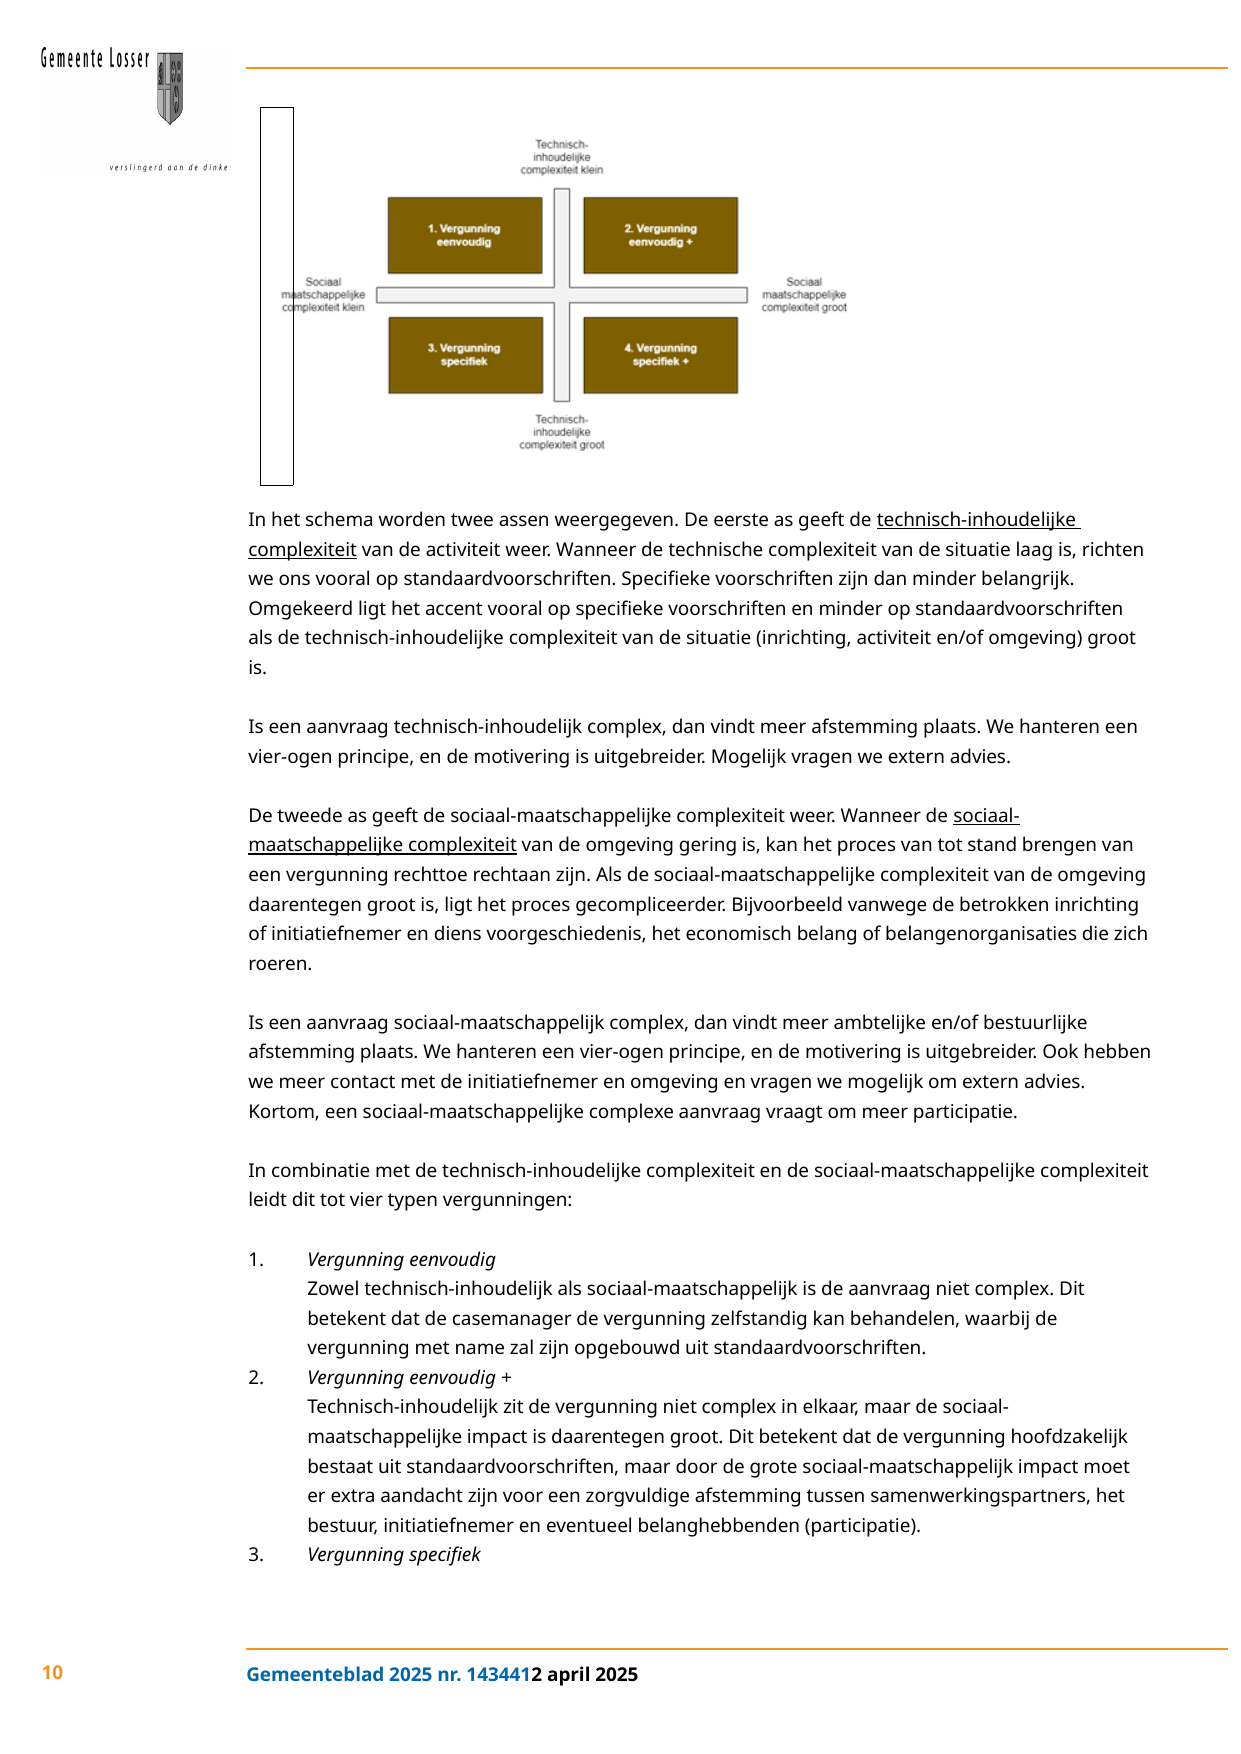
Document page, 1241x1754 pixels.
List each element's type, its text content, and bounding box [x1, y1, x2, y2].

text De tweede as geeft de sociaal-maatschappelijke complexiteit weer. Wanneer de sociaal-maatschappelijke complexiteit van de omgeving gering is, kan het proces van tot stand brengen van een vergunning rechttoe rechtaan zijn. Als de sociaal-maatschappelijke complexiteit van de omgeving daarentegen groot is, ligt het proces gecompliceerder. Bijvoorbeeld vanwege de betrokken inrichting of initiatiefnemer en diens voorgeschiedenis, het economisch belang of belangenorganisaties die zich roeren. [248, 802, 1152, 976]
list Vergunning eenvoudig + [248, 1364, 1152, 1390]
text In combinatie met de technisch-inhoudelijke complexiteit en de sociaal-maatschappelijke complexiteit leidt dit tot vier typen vergunningen: [248, 1157, 1152, 1212]
text Is een aanvraag technisch-inhoudelijk complex, dan vindt meer afstemming plaats. We hanteren een vier-ogen principe, en de motivering is uitgebreider. Mogelijk vragen we extern advies. [248, 713, 1152, 768]
text Is een aanvraag sociaal-maatschappelijk complex, dan vindt meer ambtelijke en/of bestuurlijke afstemming plaats. We hanteren een vier-ogen principe, en de motivering is uitgebreider. Ook hebben we meer contact met de initiatiefnemer en omgeving en vragen we mogelijk om extern advies. Kortom, een sociaal-maatschappelijke complexe aanvraag vraagt om meer participatie. [248, 1009, 1152, 1123]
text In het schema worden twee assen weergegeven. De eerste as geeft de technisch-inhoudelijke complexiteit van de activiteit weer. Wanneer de technische complexiteit van de situatie laag is, richten we ons vooral op standaardvoorschriften. Specifieke voorschriften zijn dan minder belangrijk. Omgekeerd ligt het accent vooral op specifieke voorschriften en minder op standaardvoorschriften als de technisch-inhoudelijke complexiteit van de situatie (inrichting, activiteit en/of omgeving) groot is. [248, 506, 1152, 680]
list Vergunning specifiek [248, 1542, 1152, 1567]
picture [268, 115, 860, 476]
list Technisch-inhoudelijk zit de vergunning niet complex in elkaar, maar de sociaal-maatschappelijke impact is daarentegen groot. Dit betekent dat de vergunning hoofdzakelijk bestaat uit standaardvoorschriften, maar door de grote sociaal-maatschappelijk impact moet er extra aandacht zijn voor een zorgvuldige afstemming tussen samenwerkingspartners, het bestuur, initiatiefnemer en eventueel belanghebbenden (participatie). [248, 1394, 1152, 1538]
list Vergunning eenvoudig [248, 1246, 1152, 1271]
picture [41, 47, 231, 172]
list Zowel technisch-inhoudelijk als sociaal-maatschappelijk is de aanvraag niet complex. Dit betekent dat de casemanager de vergunning zelfstandig kan behandelen, waarbij de vergunning met name zal zijn opgebouwd uit standaardvoorschriften. [248, 1275, 1152, 1360]
